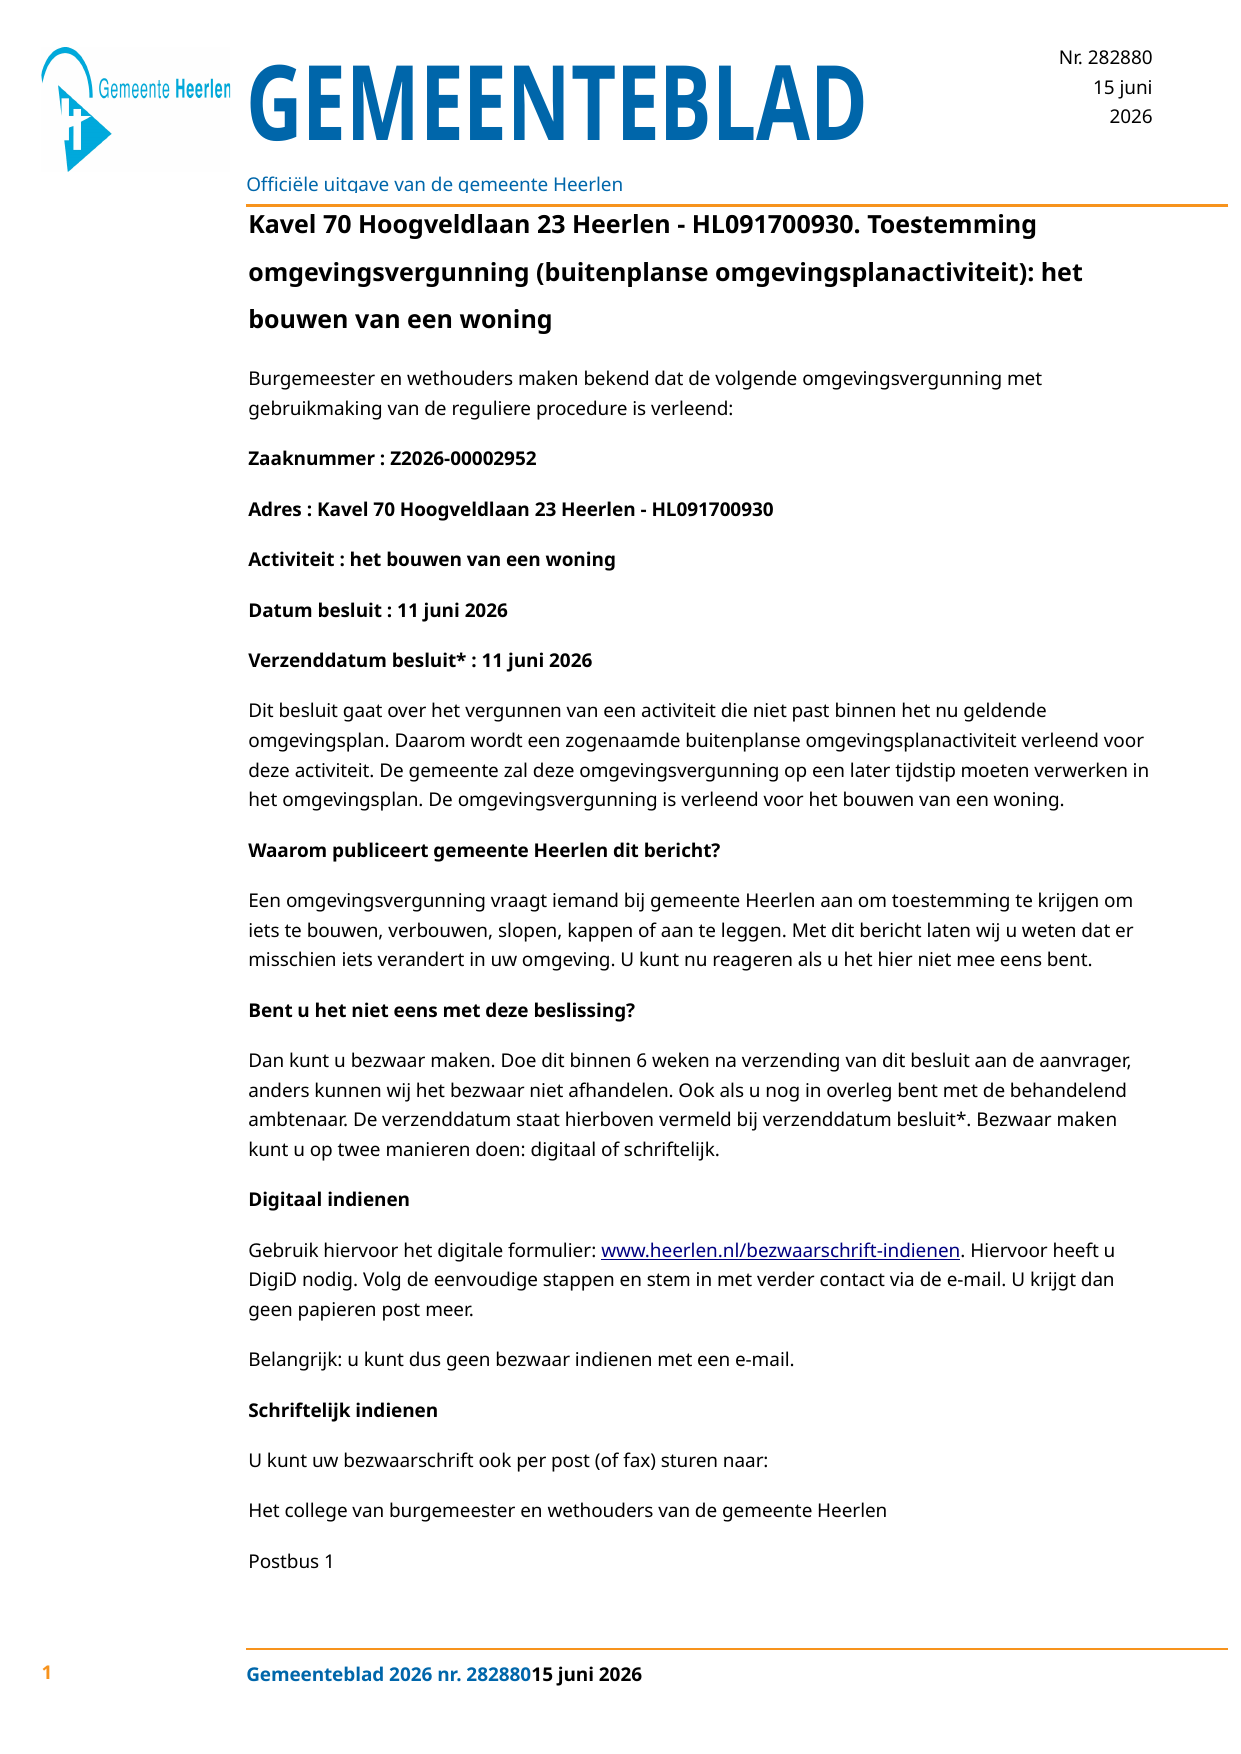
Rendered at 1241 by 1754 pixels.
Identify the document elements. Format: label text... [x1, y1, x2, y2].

text Activiteit : het bouwen van een woning [248, 546, 1152, 572]
text Burgemeester en wethouders maken bekend dat de volgende omgevingsvergunning met gebruikmaking van de reguliere procedure is verleend: [248, 366, 1152, 421]
text Een omgevingsvergunning vraagt iemand bij gemeente Heerlen aan om toestemming te krijgen om iets te bouwen, verbouwen, slopen, kappen of aan te leggen. Met dit bericht laten wij u weten dat er misschien iets verandert in uw omgeving. U kunt nu reageren als u het hier niet mee eens bent. [248, 887, 1152, 972]
picture [41, 47, 231, 172]
text Waarom publiceert gemeente Heerlen dit bericht? [248, 837, 1152, 862]
text Postbus 1 [248, 1548, 1152, 1574]
text Digitaal indienen [248, 1186, 1152, 1212]
text Zaaknummer : Z2026-00002952 [248, 446, 1152, 471]
text Adres : Kavel 70 Hoogveldlaan 23 Heerlen - HL091700930 [248, 496, 1152, 522]
text Bent u het niet eens met deze beslissing? [248, 997, 1152, 1022]
text Het college van burgemeester en wethouders van de gemeente Heerlen [248, 1498, 1152, 1523]
text Dan kunt u bezwaar maken. Doe dit binnen 6 weken na verzending van dit besluit aan de aanvrager, anders kunnen wij het bezwaar niet afhandelen. Ook als u nog in overleg bent met de behandelend ambtenaar. De verzenddatum staat hierboven vermeld bij verzenddatum besluit*. Bezwaar maken kunt u op twee manieren doen: digitaal of schriftelijk. [248, 1047, 1152, 1162]
text Datum besluit : 11 juni 2026 [248, 597, 1152, 622]
text Schriftelijk indienen [248, 1397, 1152, 1422]
text Gebruik hiervoor het digitale formulier: www.heerlen.nl/bezwaarschrift-indienen. Hiervoor heeft u DigiD nodig. Volg de eenvoudige stappen en stem in met verder contact via de e-mail. U krijgt dan geen papieren post meer. [248, 1237, 1152, 1322]
text Kavel 70 Hoogveldlaan 23 Heerlen - HL091700930. Toestemming omgevingsvergunning (buitenplanse omgevingsplanactiviteit): het bouwen van een woning [248, 207, 1152, 336]
text Dit besluit gaat over het vergunnen van een activiteit die niet past binnen het nu geldende omgevingsplan. Daarom wordt een zogenaamde buitenplanse omgevingsplanactiviteit verleend voor deze activiteit. De gemeente zal deze omgevingsvergunning op een later tijdstip moeten verwerken in het omgevingsplan. De omgevingsvergunning is verleend voor het bouwen van een woning. [248, 698, 1152, 812]
text U kunt uw bezwaarschrift ook per post (of fax) sturen naar: [248, 1447, 1152, 1473]
text Belangrijk: u kunt dus geen bezwaar indienen met een e-mail. [248, 1346, 1152, 1372]
picture [41, 47, 59, 70]
text Verzenddatum besluit* : 11 juni 2026 [248, 647, 1152, 673]
